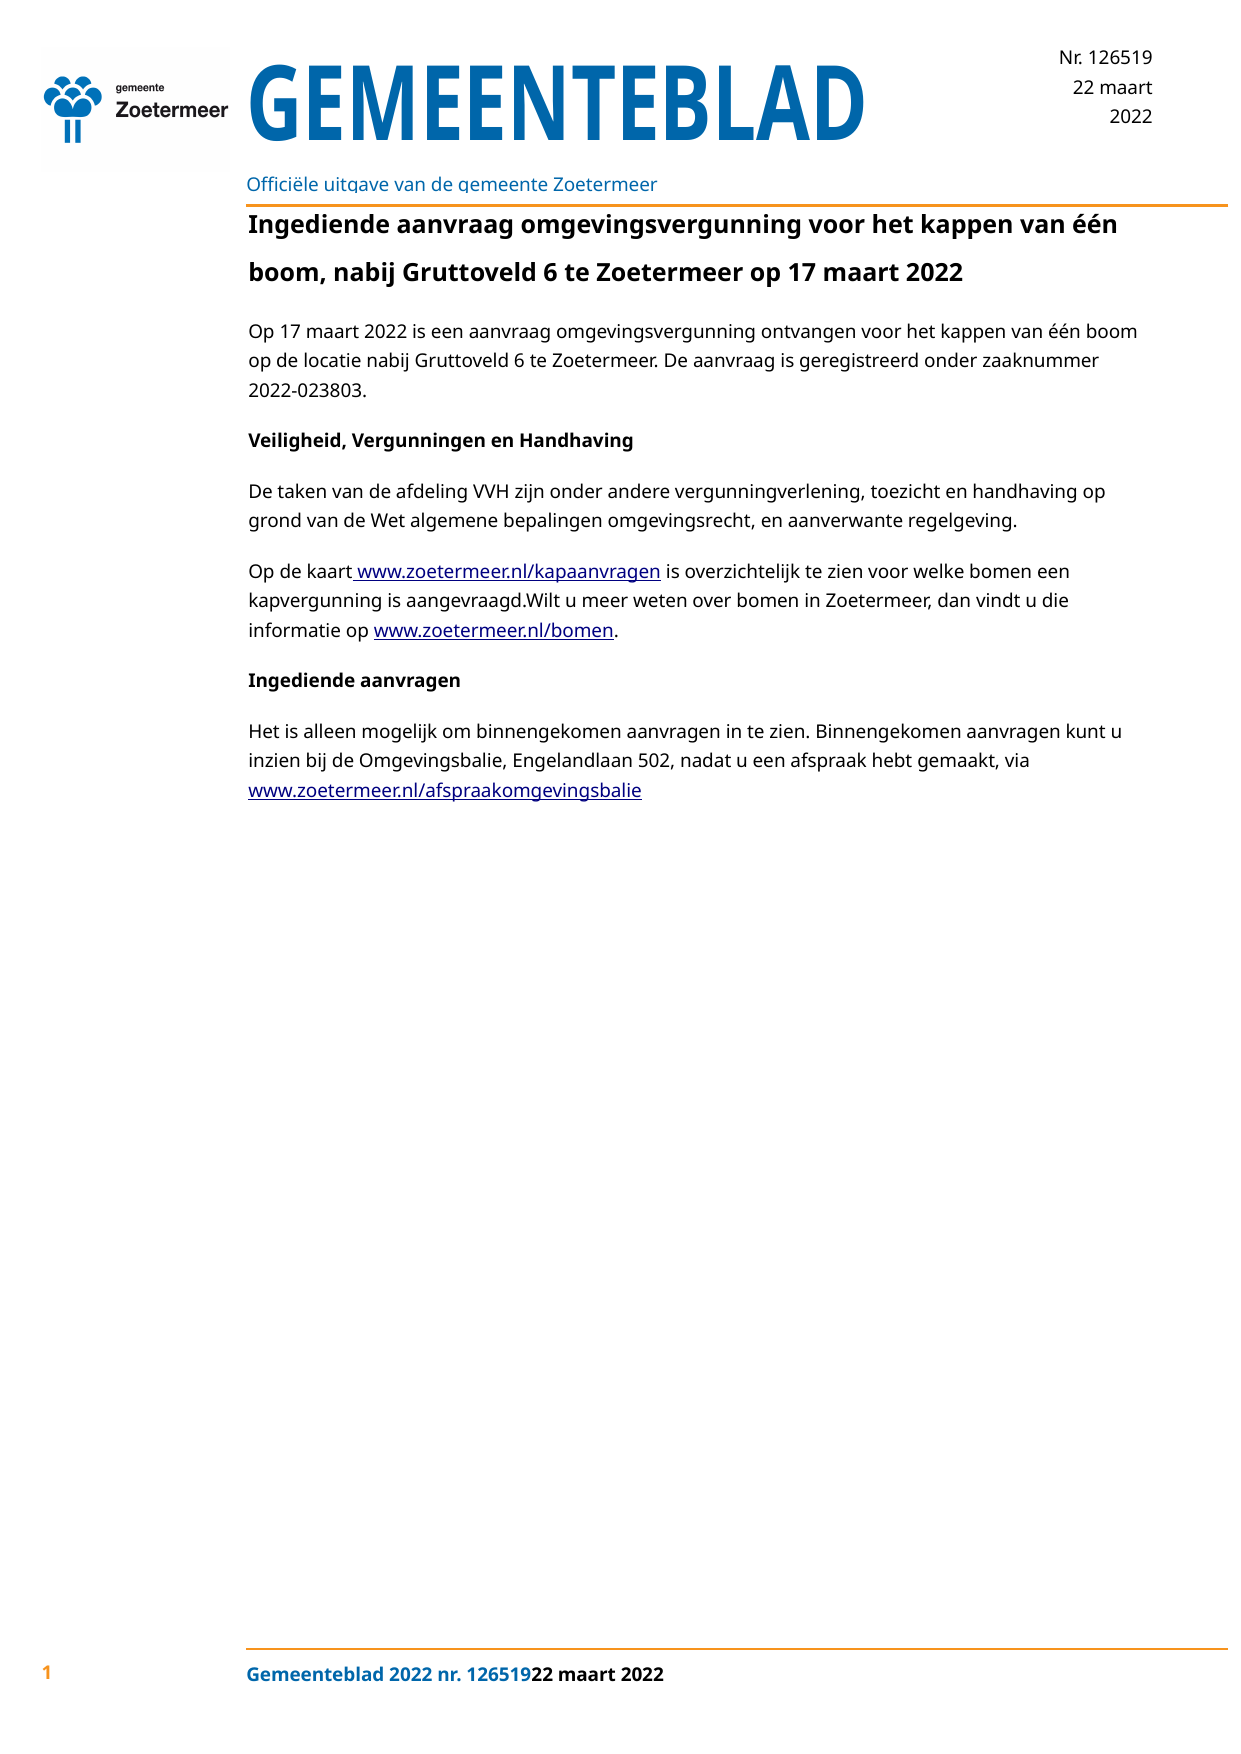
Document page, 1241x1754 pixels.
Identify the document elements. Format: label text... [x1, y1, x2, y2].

picture [41, 47, 231, 172]
text Op 17 maart 2022 is een aanvraag omgevingsvergunning ontvangen voor het kappen van één boom op de locatie nabij Gruttoveld 6 te Zoetermeer. De aanvraag is geregistreerd onder zaaknummer 2022-023803. [248, 318, 1152, 403]
text Ingediende aanvragen [248, 667, 1152, 693]
text Veiligheid, Vergunningen en Handhaving [248, 427, 1152, 453]
text Op de kaart www.zoetermeer.nl/kapaanvragen is overzichtelijk te zien voor welke bomen een kapvergunning is aangevraagd.Wilt u meer weten over bomen in Zoetermeer, dan vindt u die informatie op www.zoetermeer.nl/bomen. [248, 558, 1152, 643]
text Ingediende aanvraag omgevingsvergunning voor het kappen van één boom, nabij Gruttoveld 6 te Zoetermeer op 17 maart 2022 [248, 207, 1152, 288]
text Het is alleen mogelijk om binnengekomen aanvragen in te zien. Binnengekomen aanvragen kunt u inzien bij de Omgevingsbalie, Engelandlaan 502, nadat u een afspraak hebt gemaakt, via www.zoetermeer.nl/afspraakomgevingsbalie [248, 718, 1152, 803]
text De taken van de afdeling VVH zijn onder andere vergunningverlening, toezicht en handhaving op grond van de Wet algemene bepalingen omgevingsrecht, en aanverwante regelgeving. [248, 478, 1152, 533]
